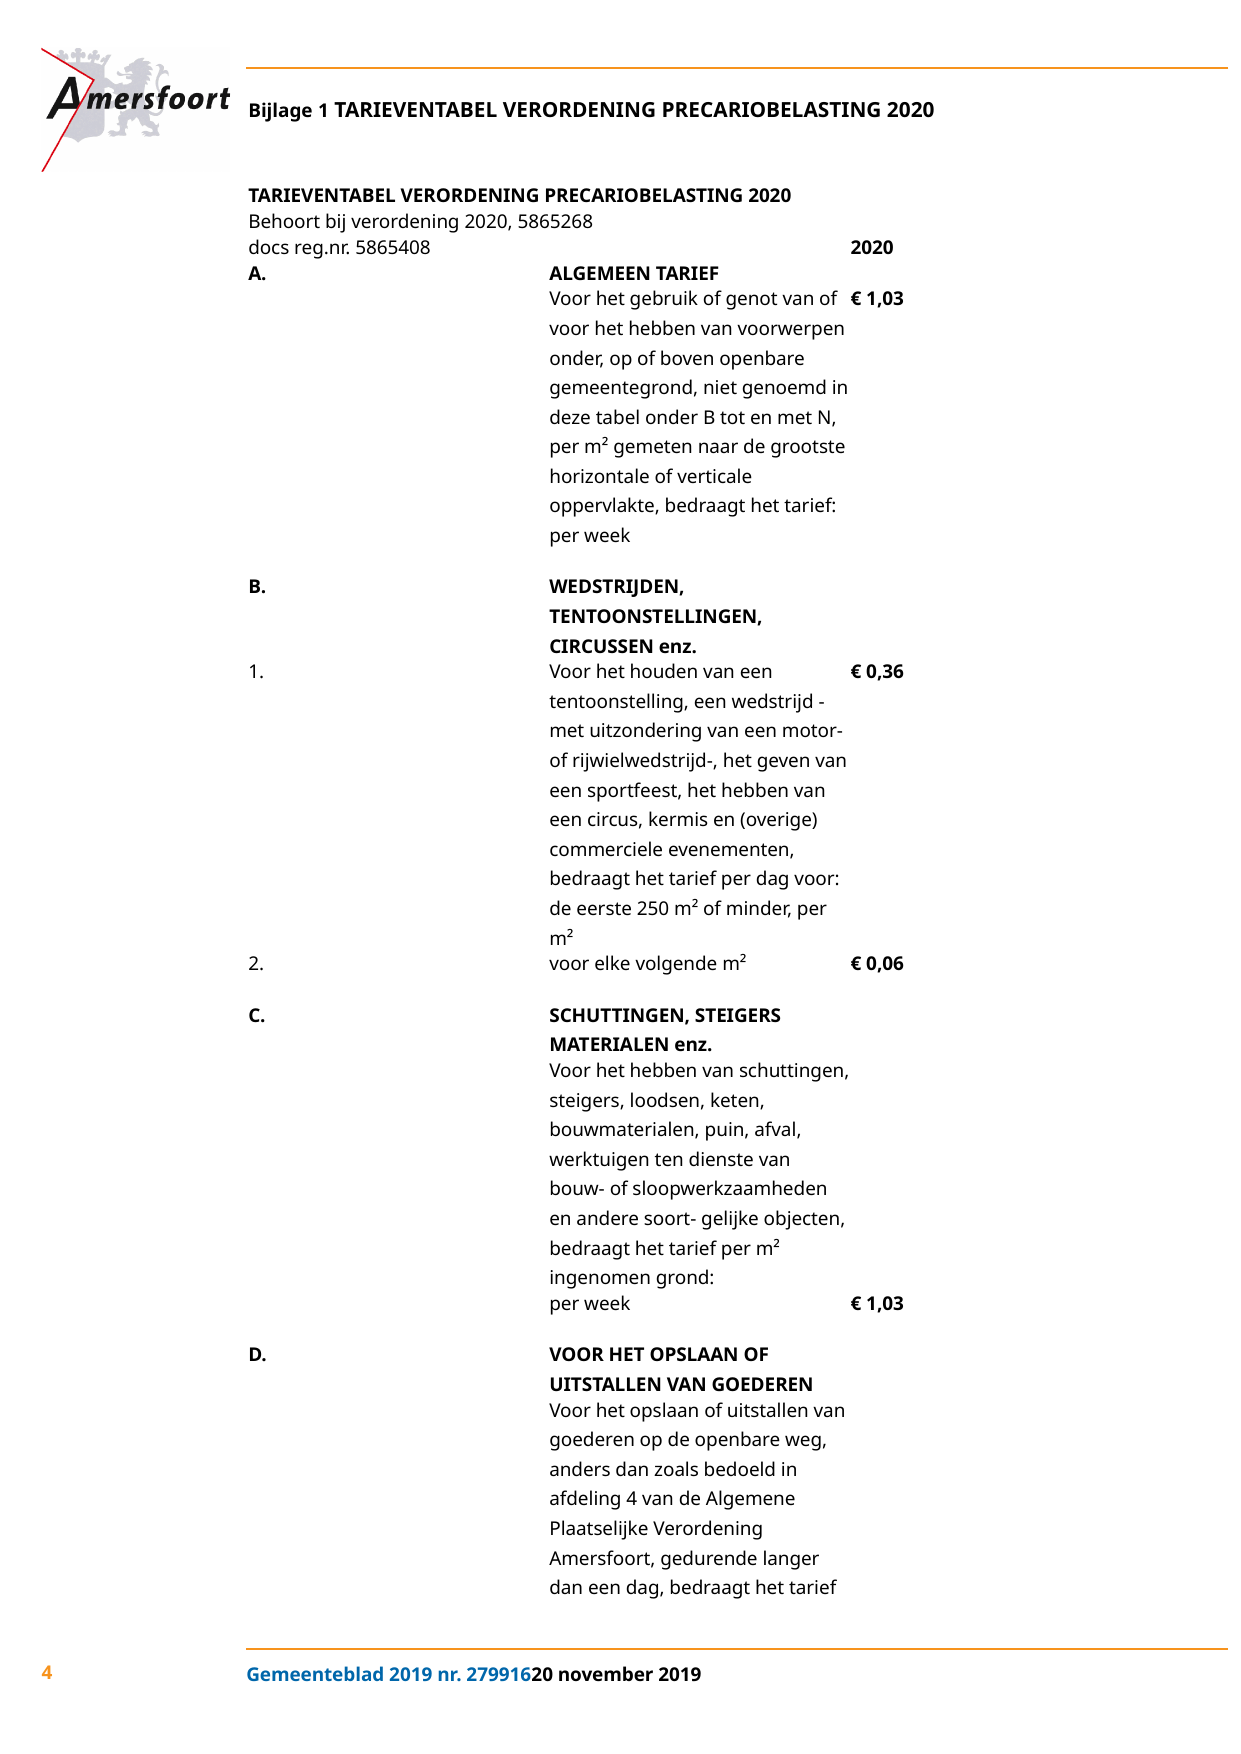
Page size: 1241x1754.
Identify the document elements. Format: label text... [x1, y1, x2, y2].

table_cell Voor het hebben van schuttingen, steigers, loodsen, keten, bouwmaterialen, puin, afval, werktuigen ten dienste van bouw- of sloopwerkzaamheden en andere soort- gelijke objecten, bedraagt het tarief per m² ingenomen grond: [549, 1057, 850, 1290]
table_cell € 0,06 [850, 951, 1152, 976]
table_cell € 1,03 [850, 286, 1152, 548]
table_cell [850, 976, 1152, 1002]
table_cell Voor het gebruik of genot van of voor het hebben van voorwerpen onder, op of boven openbare gemeentegrond, niet genoemd in deze tabel onder B tot en met N, per m² gemeten naar de grootste horizontale of verticale oppervlakte, bedraagt het tarief: per week [549, 286, 850, 548]
table_cell [850, 1002, 1152, 1057]
table_cell ALGEMEEN TARIEF [549, 260, 850, 286]
table_cell [850, 1316, 1152, 1342]
table_cell [248, 1316, 549, 1342]
table_cell [850, 548, 1152, 574]
table_cell 2020 [850, 234, 1152, 260]
table_header TARIEVENTABEL VERORDENING PRECARIOBELASTING 2020 [248, 183, 1152, 208]
table_cell [850, 1057, 1152, 1290]
table_cell [850, 1397, 1152, 1600]
table_cell [549, 976, 850, 1002]
table_cell [248, 1290, 549, 1316]
table_cell 1. [248, 659, 549, 951]
table_cell per week [549, 1290, 850, 1316]
text Bijlage 1 TARIEVENTABEL VERORDENING PRECARIOBELASTING 2020 [248, 95, 1152, 123]
table_cell [248, 1057, 549, 1290]
table_cell [549, 548, 850, 574]
table_cell 2. [248, 951, 549, 976]
table_cell [248, 548, 549, 574]
table_cell B. [248, 574, 549, 658]
table_cell € 0,36 [850, 659, 1152, 951]
table_cell [850, 1342, 1152, 1397]
table_cell D. [248, 1342, 549, 1397]
table_cell docs reg.nr. 5865408 [248, 234, 850, 260]
table_cell voor elke volgende m² [549, 951, 850, 976]
table_cell SCHUTTINGEN, STEIGERS MATERIALEN enz. [549, 1002, 850, 1057]
table_cell C. [248, 1002, 549, 1057]
table_cell [248, 976, 549, 1002]
table_cell [248, 1397, 549, 1600]
table_cell [248, 286, 549, 548]
table_cell Voor het opslaan of uitstallen van goederen op de openbare weg, anders dan zoals bedoeld in afdeling 4 van de Algemene Plaatselijke Verordening Amersfoort, gedurende langer dan een dag, bedraagt het tarief [549, 1397, 850, 1600]
table_cell € 1,03 [850, 1290, 1152, 1316]
table_cell [850, 260, 1152, 286]
picture [41, 47, 231, 172]
table_cell Voor het houden van een tentoonstelling, een wedstrijd -met uitzondering van een motor- of rijwielwedstrijd-, het geven van een sportfeest, het hebben van een circus, kermis en (overige) commerciele evenementen, bedraagt het tarief per dag voor: de eerste 250 m² of minder, per m² [549, 659, 850, 951]
table_cell WEDSTRIJDEN, TENTOONSTELLINGEN, CIRCUSSEN enz. [549, 574, 850, 658]
table_cell A. [248, 260, 549, 286]
table_cell VOOR HET OPSLAAN OF UITSTALLEN VAN GOEDEREN [549, 1342, 850, 1397]
table_cell Behoort bij verordening 2020, 5865268 [248, 208, 1152, 234]
table_cell [850, 574, 1152, 658]
table_cell [549, 1316, 850, 1342]
